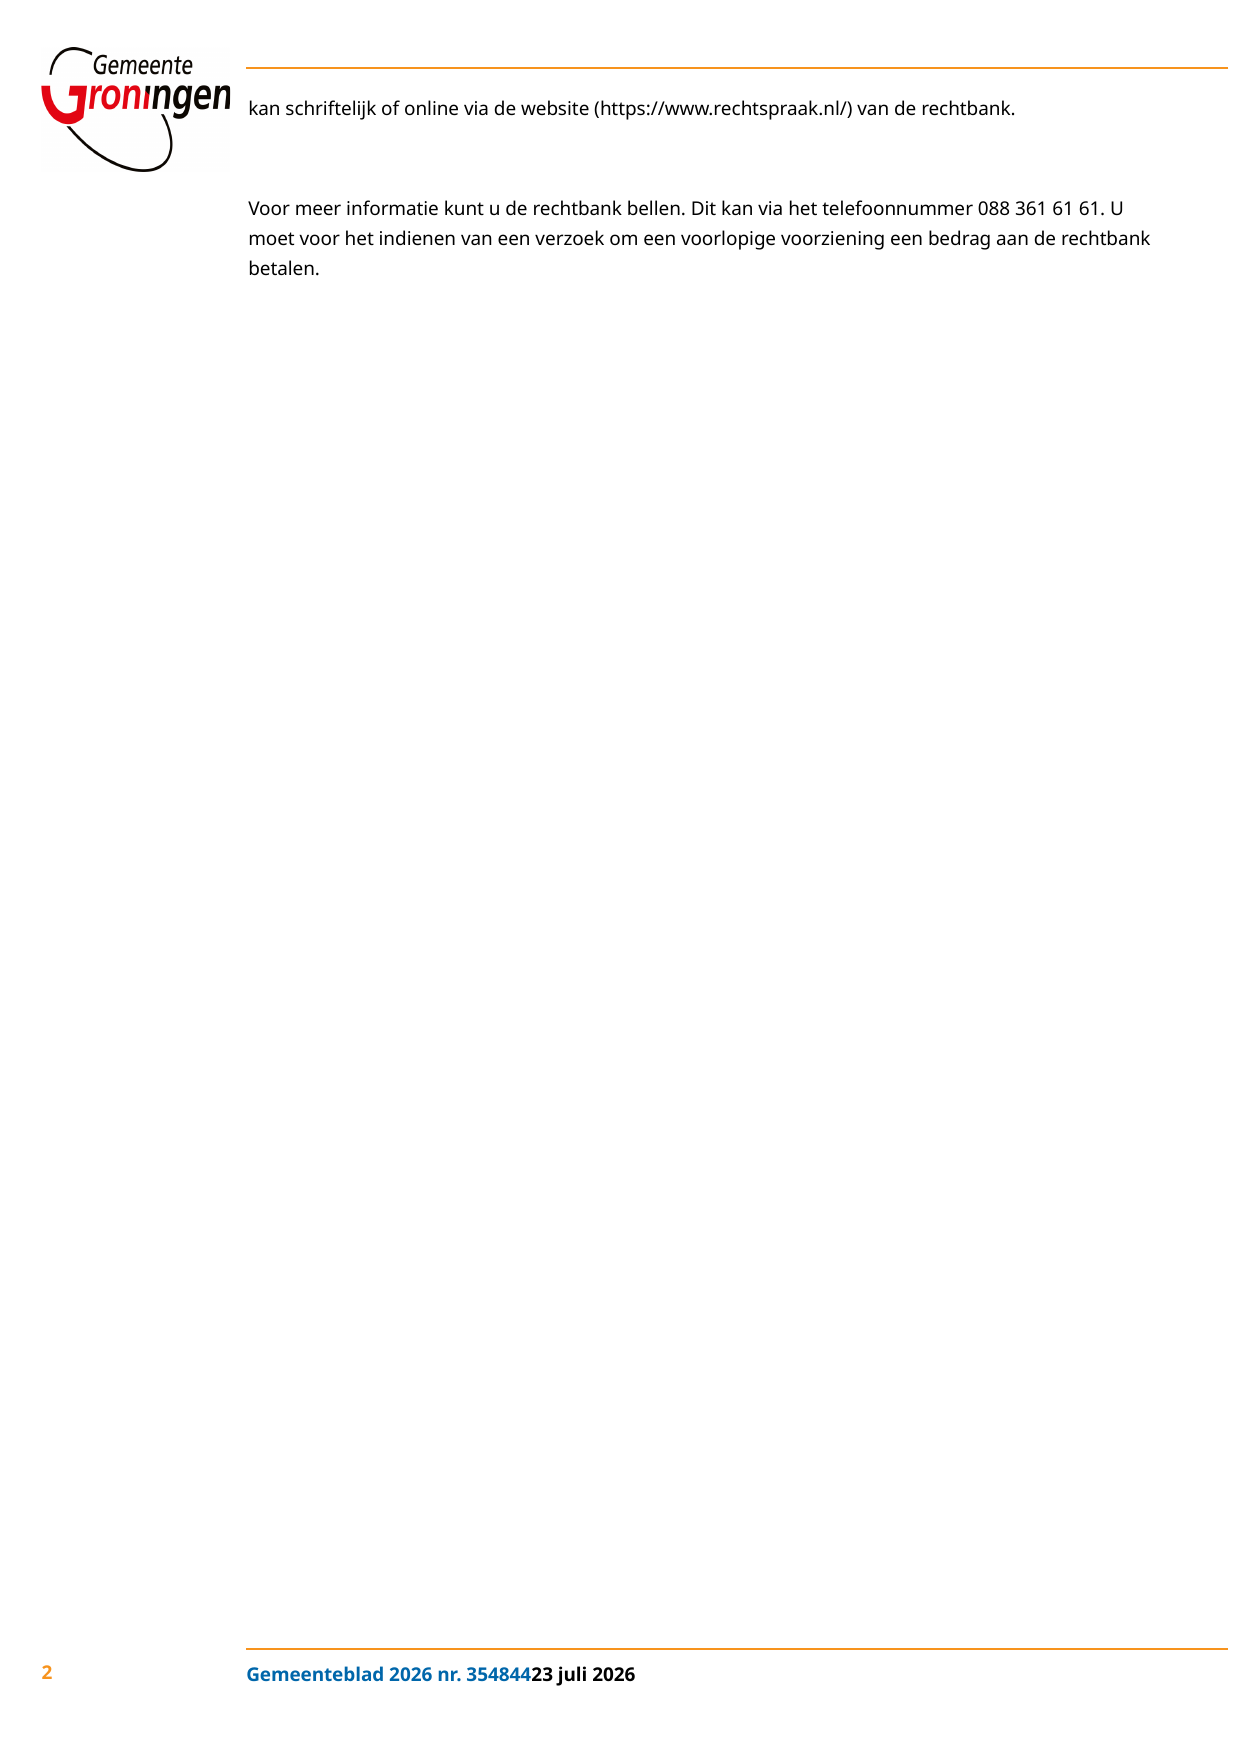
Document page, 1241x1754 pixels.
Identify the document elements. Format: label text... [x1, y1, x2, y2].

text kan schriftelijk of online via de website (https://www.rechtspraak.nl/) van de rechtbank. [248, 95, 1152, 121]
text Voor meer informatie kunt u de rechtbank bellen. Dit kan via het telefoonnummer 088 361 61 61. U moet voor het indienen van een verzoek om een voorlopige voorziening een bedrag aan de rechtbank betalen. [248, 196, 1152, 281]
picture [41, 47, 231, 172]
